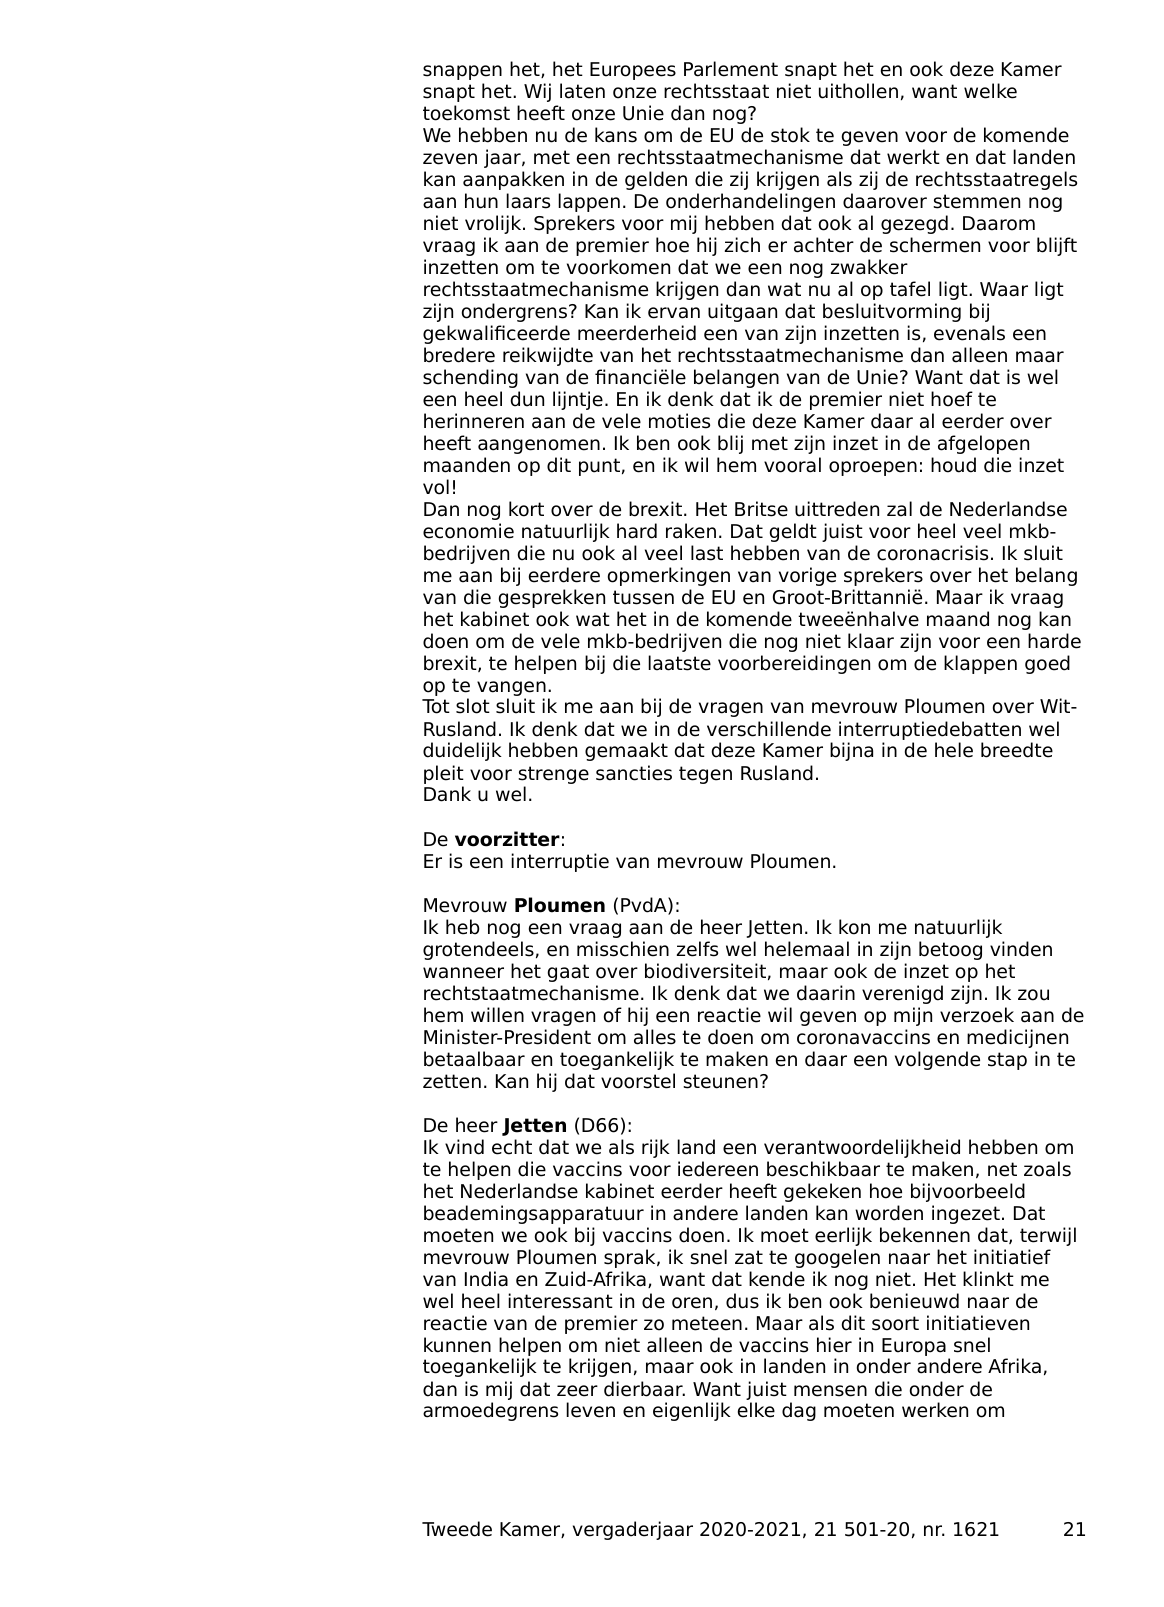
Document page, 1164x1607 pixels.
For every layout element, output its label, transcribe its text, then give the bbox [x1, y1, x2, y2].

text Er is een interruptie van mevrouw Ploumen. [422, 851, 1087, 872]
text Mevrouw Ploumen (PvdA): [422, 895, 1087, 917]
text De voorzitter: [422, 828, 1087, 851]
text Dan nog kort over de brexit. Het Britse uittreden zal de Nederlandse economie natuurlijk hard raken. Dat geldt juist voor heel veel mkb-bedrijven die nu ook al veel last hebben van de coronacrisis. Ik sluit me aan bij eerdere opmerkingen van vorige sprekers over het belang van die gesprekken tussen de EU en Groot-Brittannië. Maar ik vraag het kabinet ook wat het in de komende tweeënhalve maand nog kan doen om de vele mkb-bedrijven die nog niet klaar zijn voor een harde brexit, te helpen bij die laatste voorbereidingen om de klappen goed op te vangen. [422, 499, 1087, 696]
text De heer Jetten (D66): [422, 1115, 1087, 1137]
text Tot slot sluit ik me aan bij de vragen van mevrouw Ploumen over Wit-Rusland. Ik denk dat we in de verschillende interruptiedebatten wel duidelijk hebben gemaakt dat deze Kamer bijna in de hele breedte pleit voor strenge sancties tegen Rusland. [422, 696, 1087, 784]
text Ik vind echt dat we als rijk land een verantwoordelijkheid hebben om te helpen die vaccins voor iedereen beschikbaar te maken, net zoals het Nederlandse kabinet eerder heeft gekeken hoe bijvoorbeeld beademingsapparatuur in andere landen kan worden ingezet. Dat moeten we ook bij vaccins doen. Ik moet eerlijk bekennen dat, terwijl mevrouw Ploumen sprak, ik snel zat te googelen naar het initiatief van India en Zuid-Afrika, want dat kende ik nog niet. Het klinkt me wel heel interessant in de oren, dus ik ben ook benieuwd naar de reactie van de premier zo meteen. Maar als dit soort initiatieven kunnen helpen om niet alleen de vaccins hier in Europa snel toegankelijk te krijgen, maar ook in landen in onder andere Afrika, dan is mij dat zeer dierbaar. Want juist mensen die onder de armoedegrens leven en eigenlijk elke dag moeten werken om [422, 1137, 1087, 1422]
text Dank u wel. [422, 784, 1087, 806]
text We hebben nu de kans om de EU de stok te geven voor de komende zeven jaar, met een rechtsstaatmechanisme dat werkt en dat landen kan aanpakken in de gelden die zij krijgen als zij de rechtsstaatregels aan hun laars lappen. De onderhandelingen daarover stemmen nog niet vrolijk. Sprekers voor mij hebben dat ook al gezegd. Daarom vraag ik aan de premier hoe hij zich er achter de schermen voor blijft inzetten om te voorkomen dat we een nog zwakker rechtsstaatmechanisme krijgen dan wat nu al op tafel ligt. Waar ligt zijn ondergrens? Kan ik ervan uitgaan dat besluitvorming bij gekwalificeerde meerderheid een van zijn inzetten is, evenals een bredere reikwijdte van het rechtsstaatmechanisme dan alleen maar schending van de financiële belangen van de Unie? Want dat is wel een heel dun lijntje. En ik denk dat ik de premier niet hoef te herinneren aan de vele moties die deze Kamer daar al eerder over heeft aangenomen. Ik ben ook blij met zijn inzet in de afgelopen maanden op dit punt, en ik wil hem vooral oproepen: houd die inzet vol! [422, 125, 1087, 499]
text Ik heb nog een vraag aan de heer Jetten. Ik kon me natuurlijk grotendeels, en misschien zelfs wel helemaal in zijn betoog vinden wanneer het gaat over biodiversiteit, maar ook de inzet op het rechtstaatmechanisme. Ik denk dat we daarin verenigd zijn. Ik zou hem willen vragen of hij een reactie wil geven op mijn verzoek aan de Minister-President om alles te doen om coronavaccins en medicijnen betaalbaar en toegankelijk te maken en daar een volgende stap in te zetten. Kan hij dat voorstel steunen? [422, 917, 1087, 1092]
text snappen het, het Europees Parlement snapt het en ook deze Kamer snapt het. Wij laten onze rechtsstaat niet uithollen, want welke toekomst heeft onze Unie dan nog? [422, 59, 1087, 125]
